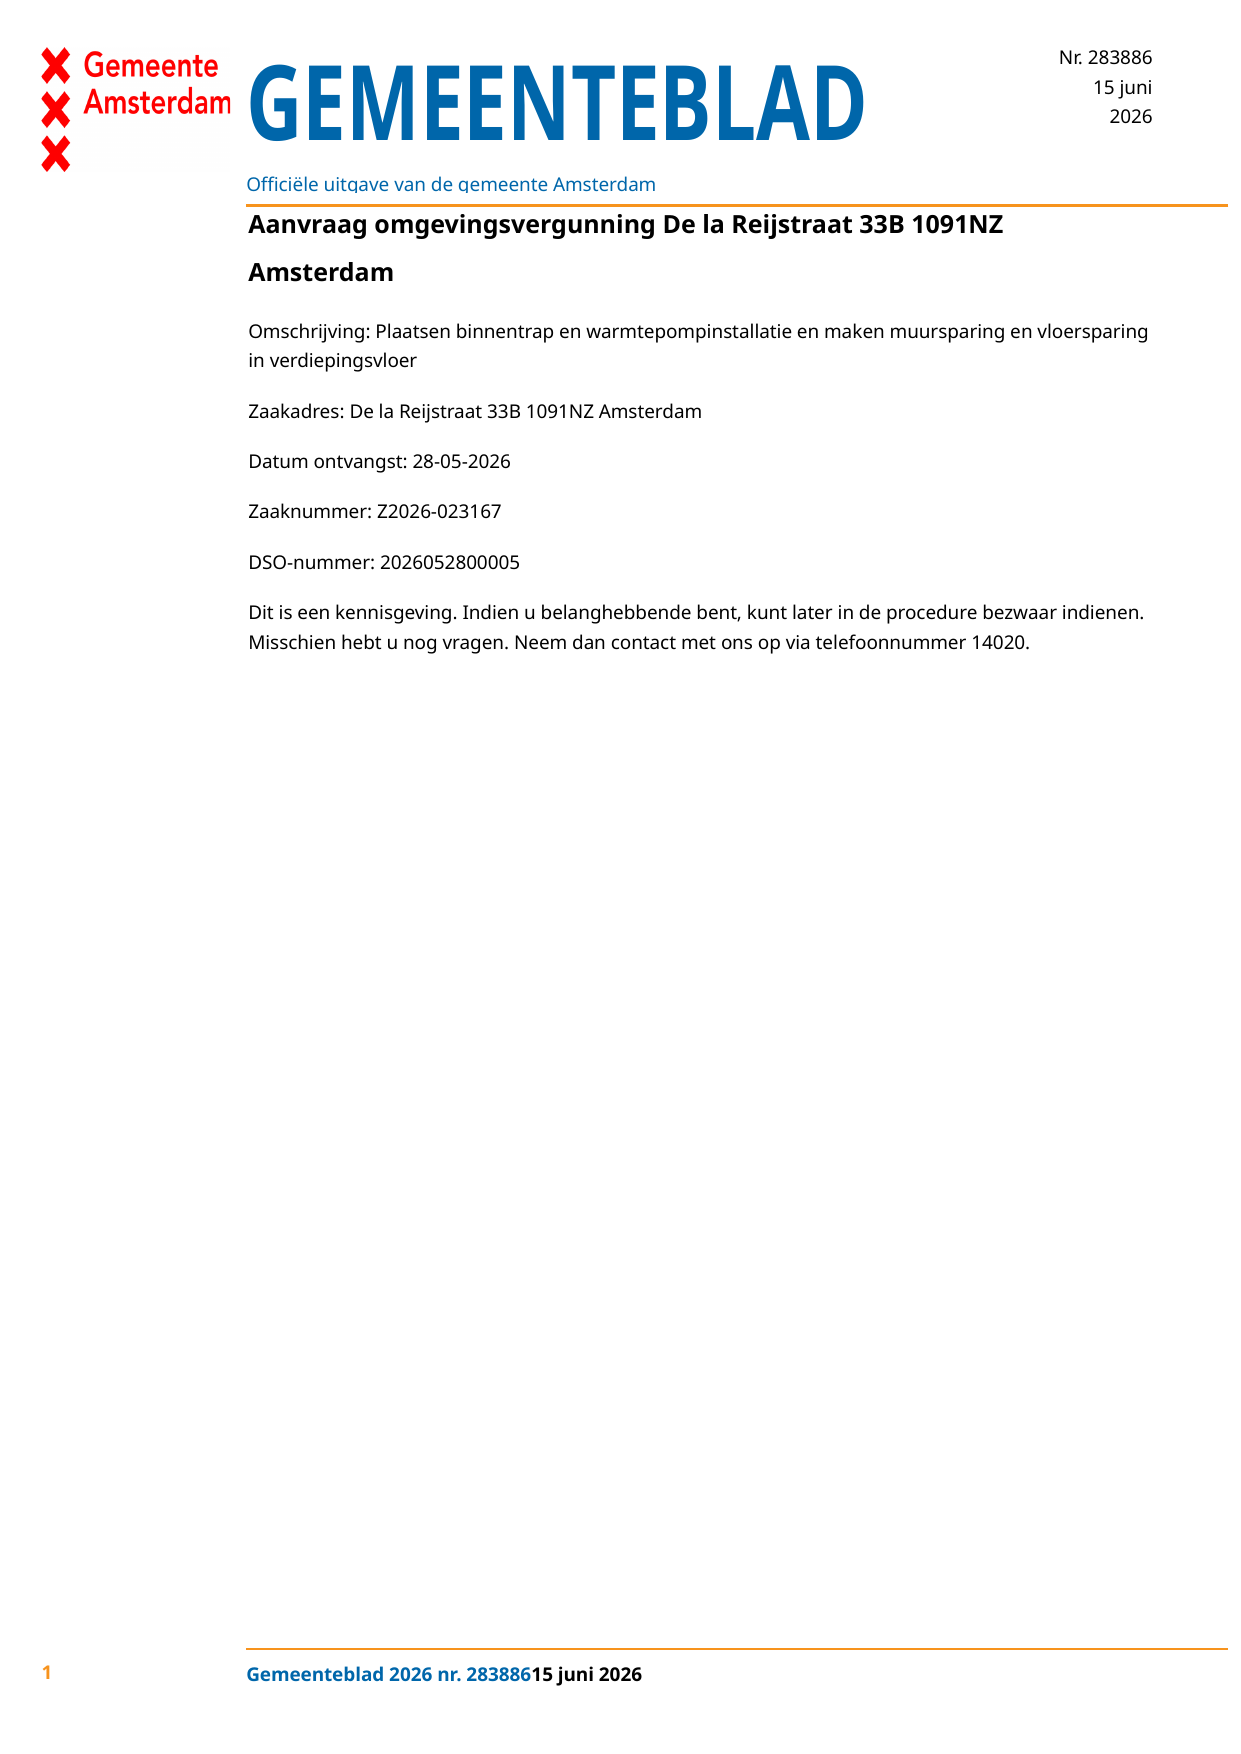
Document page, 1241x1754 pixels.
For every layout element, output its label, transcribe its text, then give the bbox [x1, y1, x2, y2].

text Aanvraag omgevingsvergunning De la Reijstraat 33B 1091NZ Amsterdam [248, 207, 1152, 288]
text Zaaknummer: Z2026-023167 [248, 499, 1152, 524]
text Dit is een kennisgeving. Indien u belanghebbende bent, kunt later in de procedure bezwaar indienen. Misschien hebt u nog vragen. Neem dan contact met ons op via telefoonnummer 14020. [248, 599, 1152, 655]
picture [41, 47, 231, 172]
text Omschrijving: Plaatsen binnentrap en warmtepompinstallatie en maken muursparing en vloersparing in verdiepingsvloer [248, 318, 1152, 373]
text DSO-nummer: 2026052800005 [248, 549, 1152, 575]
text Zaakadres: De la Reijstraat 33B 1091NZ Amsterdam [248, 398, 1152, 424]
text Datum ontvangst: 28-05-2026 [248, 448, 1152, 474]
